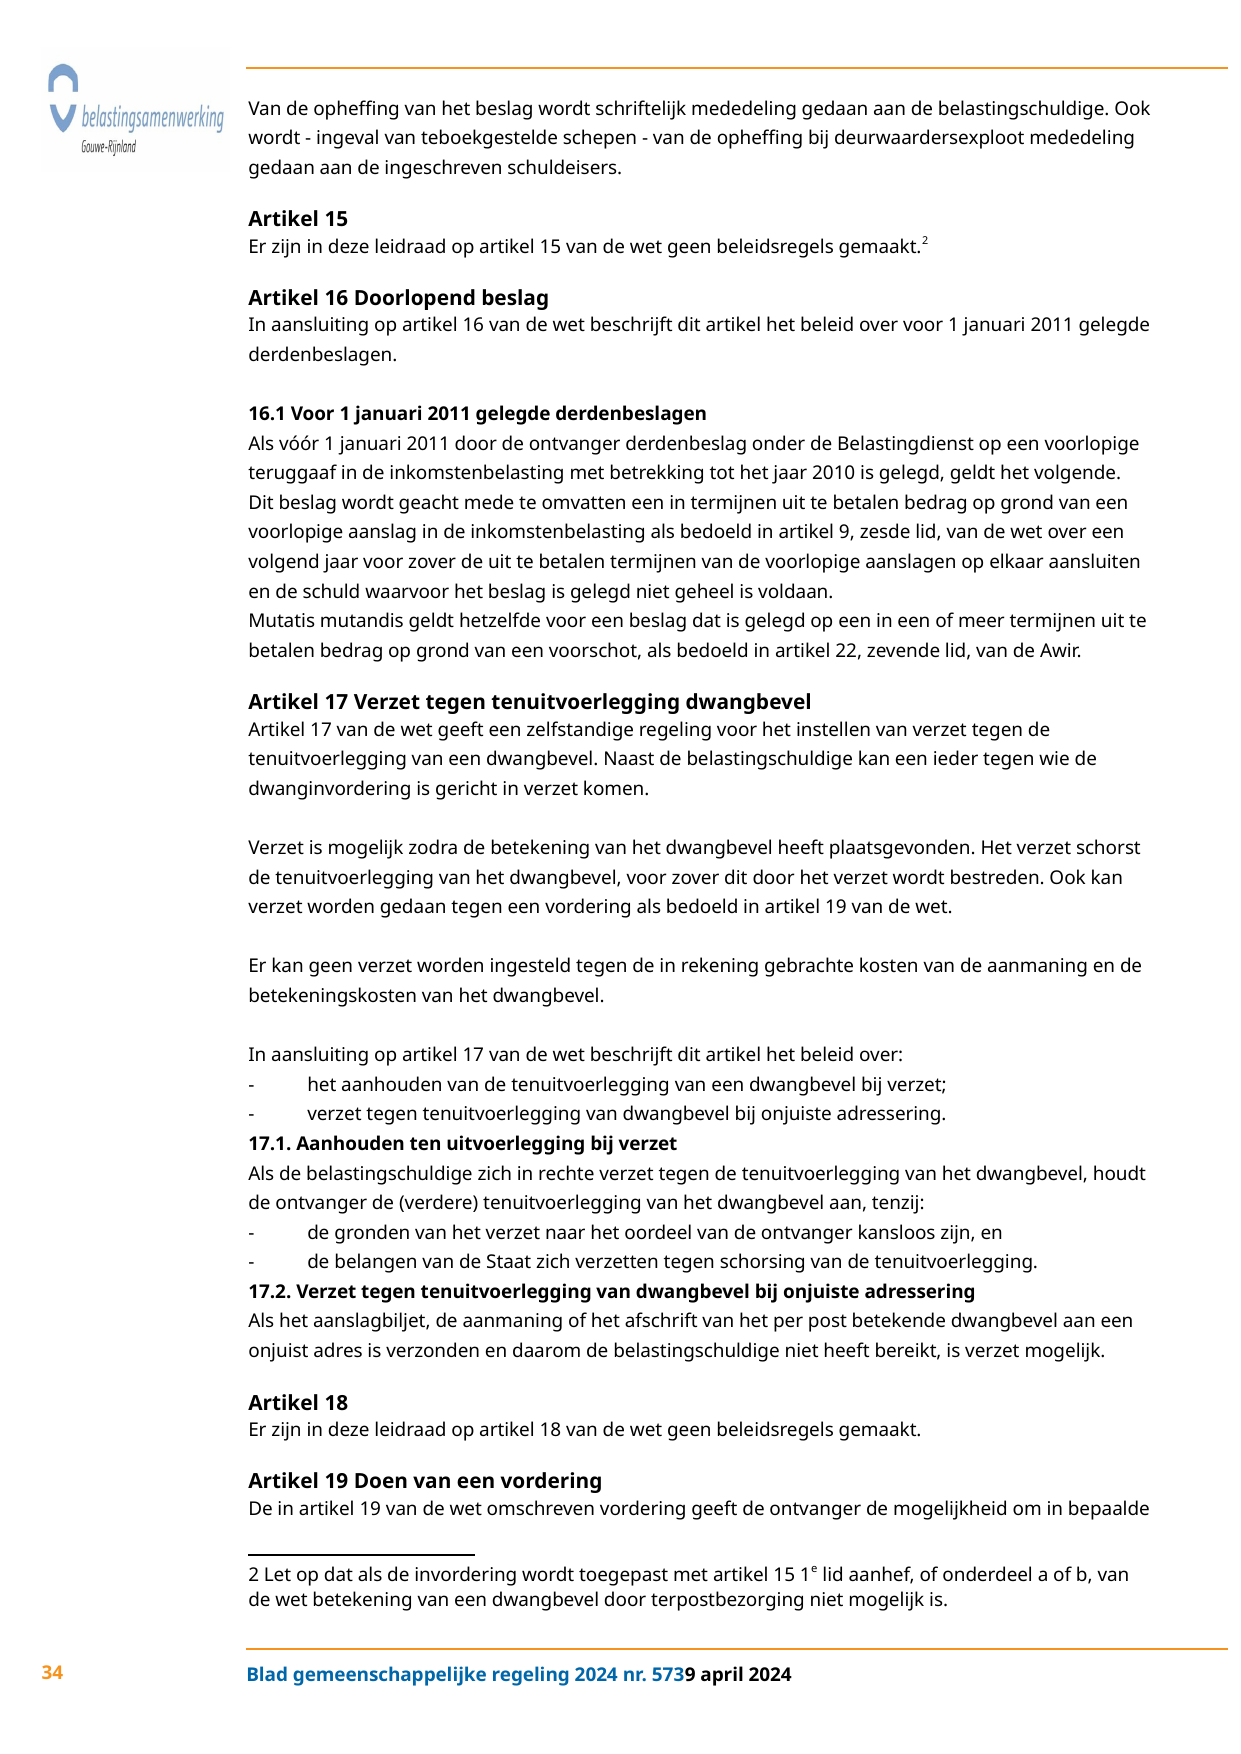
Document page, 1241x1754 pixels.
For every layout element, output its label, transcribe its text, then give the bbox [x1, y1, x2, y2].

text Artikel 19 Doen van een vordering [248, 1466, 1152, 1495]
text 16.1 Voor 1 januari 2011 gelegde derdenbeslagen [248, 400, 1152, 426]
text Artikel 16 Doorlopend beslag [248, 283, 1152, 312]
text Artikel 18 [248, 1388, 1152, 1416]
text Artikel 17 Verzet tegen tenuitvoerlegging dwangbevel [248, 687, 1152, 716]
list de gronden van het verzet naar het oordeel van de ontvanger kansloos zijn, en [248, 1219, 1152, 1244]
text 17.1. Aanhouden ten uitvoerlegging bij verzet [248, 1130, 1152, 1156]
list het aanhouden van de tenuitvoerlegging van een dwangbevel bij verzet; [248, 1071, 1152, 1097]
text Mutatis mutandis geldt hetzelfde voor een beslag dat is gelegd op een in een of meer termijnen uit te betalen bedrag op grond van een voorschot, als bedoeld in artikel 22, zevende lid, van de Awir. [248, 607, 1152, 663]
text Er zijn in deze leidraad op artikel 18 van de wet geen beleidsregels gemaakt. [248, 1416, 1152, 1442]
picture [41, 47, 231, 172]
text Er kan geen verzet worden ingesteld tegen de in rekening gebrachte kosten van de aanmaning en de betekeningskosten van het dwangbevel. [248, 953, 1152, 1008]
text Van de opheffing van het beslag wordt schriftelijk mededeling gedaan aan de belastingschuldige. Ook wordt - ingeval van teboekgestelde schepen - van de opheffing bij deurwaardersexploot mededeling gedaan aan de ingeschreven schuldeisers. [248, 95, 1152, 180]
text In aansluiting op artikel 16 van de wet beschrijft dit artikel het beleid over voor 1 januari 2011 gelegde derdenbeslagen. [248, 312, 1152, 367]
text 17.2. Verzet tegen tenuitvoerlegging van dwangbevel bij onjuiste adressering [248, 1278, 1152, 1304]
text Let op dat als de invordering wordt toegepast met artikel 15 1e lid aanhef, of onderdeel a of b, van de wet betekening van een dwangbevel door terpostbezorging niet mogelijk is. [248, 1561, 1152, 1612]
text Verzet is mogelijk zodra de betekening van het dwangbevel heeft plaatsgevonden. Het verzet schorst de tenuitvoerlegging van het dwangbevel, voor zover dit door het verzet wordt bestreden. Ook kan verzet worden gedaan tegen een vordering als bedoeld in artikel 19 van de wet. [248, 834, 1152, 919]
text Artikel 15 [248, 204, 1152, 233]
text Er zijn in deze leidraad op artikel 15 van de wet geen beleidsregels gemaakt. [248, 233, 1152, 258]
text De in artikel 19 van de wet omschreven vordering geeft de ontvanger de mogelijkheid om in bepaalde [248, 1495, 1152, 1521]
list de belangen van de Staat zich verzetten tegen schorsing van de tenuitvoerlegging. [248, 1248, 1152, 1274]
text Artikel 17 van de wet geeft een zelfstandige regeling voor het instellen van verzet tegen de tenuitvoerlegging van een dwangbevel. Naast de belastingschuldige kan een ieder tegen wie de dwanginvordering is gericht in verzet komen. [248, 716, 1152, 801]
text In aansluiting op artikel 17 van de wet beschrijft dit artikel het beleid over: [248, 1041, 1152, 1067]
list verzet tegen tenuitvoerlegging van dwangbevel bij onjuiste adressering. [248, 1101, 1152, 1126]
text Als het aanslagbiljet, de aanmaning of het afschrift van het per post betekende dwangbevel aan een onjuist adres is verzonden en daarom de belastingschuldige niet heeft bereikt, is verzet mogelijk. [248, 1308, 1152, 1363]
text Als de belastingschuldige zich in rechte verzet tegen de tenuitvoerlegging van het dwangbevel, houdt de ontvanger de (verdere) tenuitvoerlegging van het dwangbevel aan, tenzij: [248, 1160, 1152, 1215]
text Als vóór 1 januari 2011 door de ontvanger derdenbeslag onder de Belastingdienst op een voorlopige teruggaaf in de inkomstenbelasting met betrekking tot het jaar 2010 is gelegd, geldt het volgende. Dit beslag wordt geacht mede te omvatten een in termijnen uit te betalen bedrag op grond van een voorlopige aanslag in de inkomstenbelasting als bedoeld in artikel 9, zesde lid, van de wet over een volgend jaar voor zover de uit te betalen termijnen van de voorlopige aanslagen op elkaar aansluiten en de schuld waarvoor het beslag is gelegd niet geheel is voldaan. [248, 430, 1152, 604]
